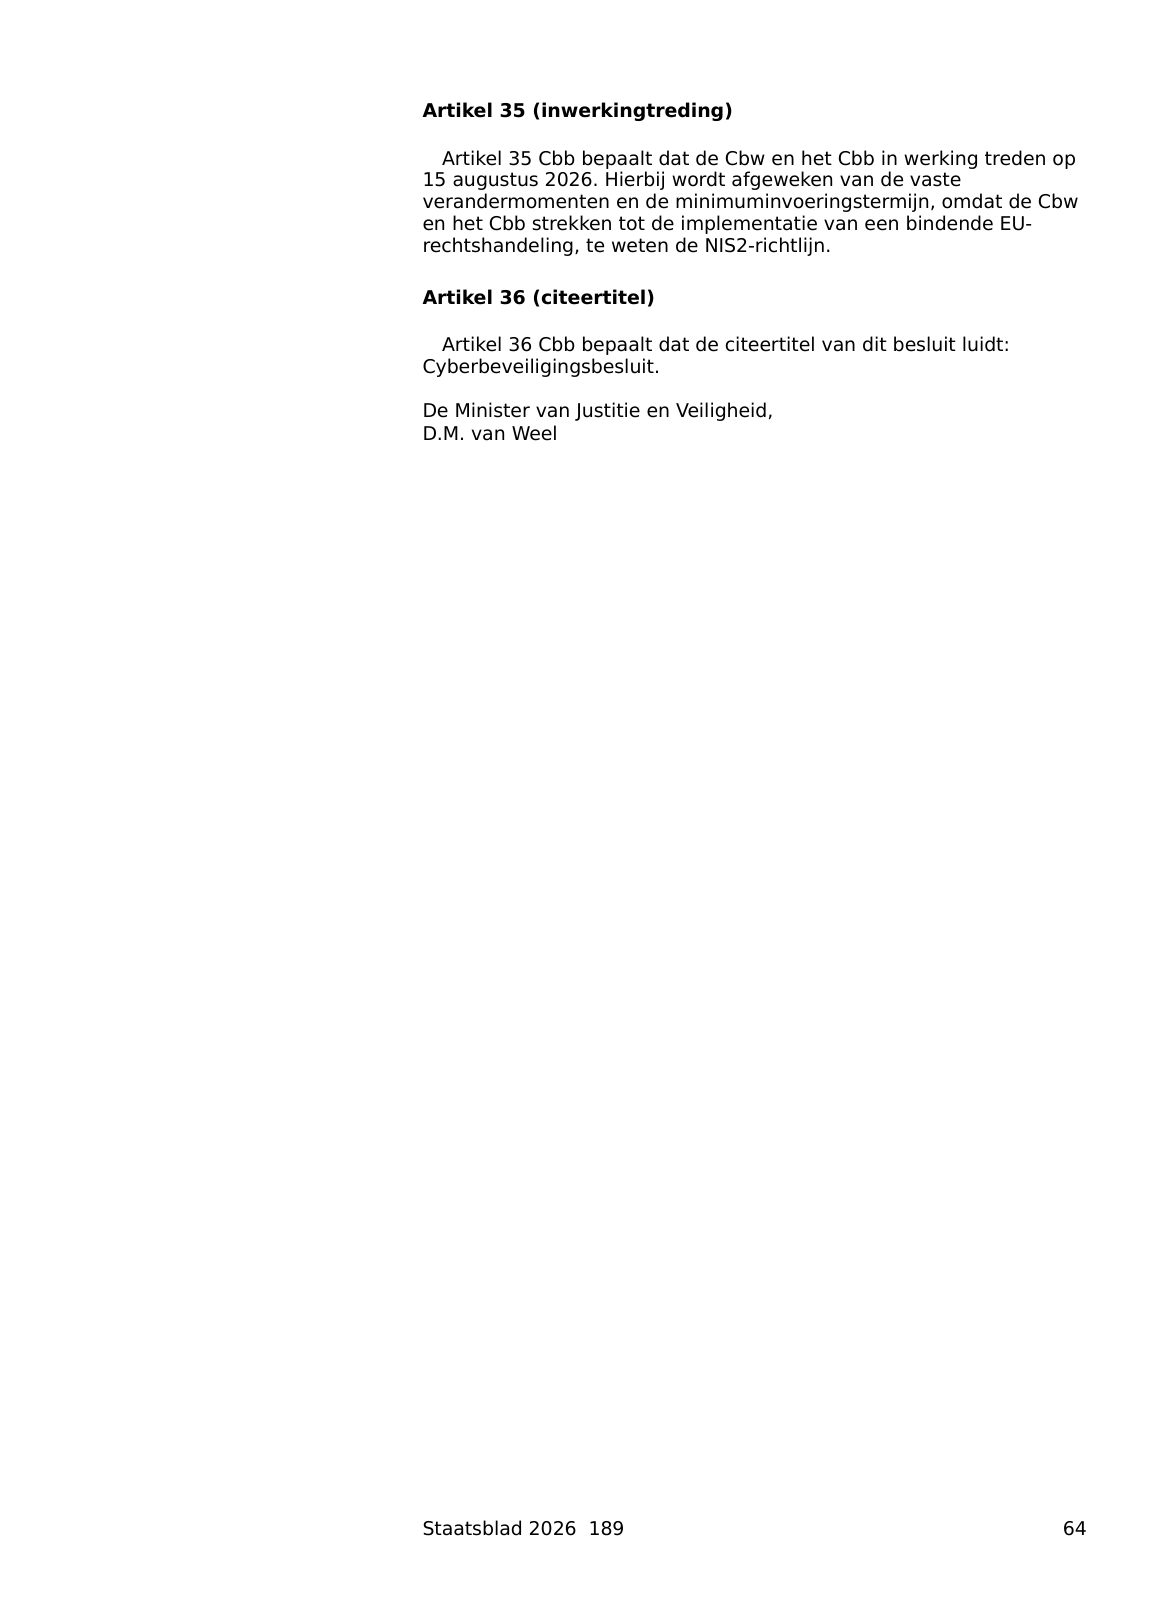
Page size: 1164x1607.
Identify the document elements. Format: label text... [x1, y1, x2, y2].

subtitle Artikel 35 (inwerkingtreding) [422, 100, 1087, 122]
text De Minister van Justitie en Veiligheid, D.M. van Weel [422, 400, 1087, 444]
text Artikel 35 Cbb bepaalt dat de Cbw en het Cbb in werking treden op 15 augustus 2026. Hierbij wordt afgeweken van de vaste verandermomenten en de minimuminvoeringstermijn, omdat de Cbw en het Cbb strekken tot de implementatie van een bindende EU-rechtshandeling, te weten de NIS2-richtlijn. [422, 147, 1087, 257]
subtitle Artikel 36 (citeertitel) [422, 287, 1087, 309]
text Artikel 36 Cbb bepaalt dat de citeertitel van dit besluit luidt: Cyberbeveiligingsbesluit. [422, 334, 1087, 378]
